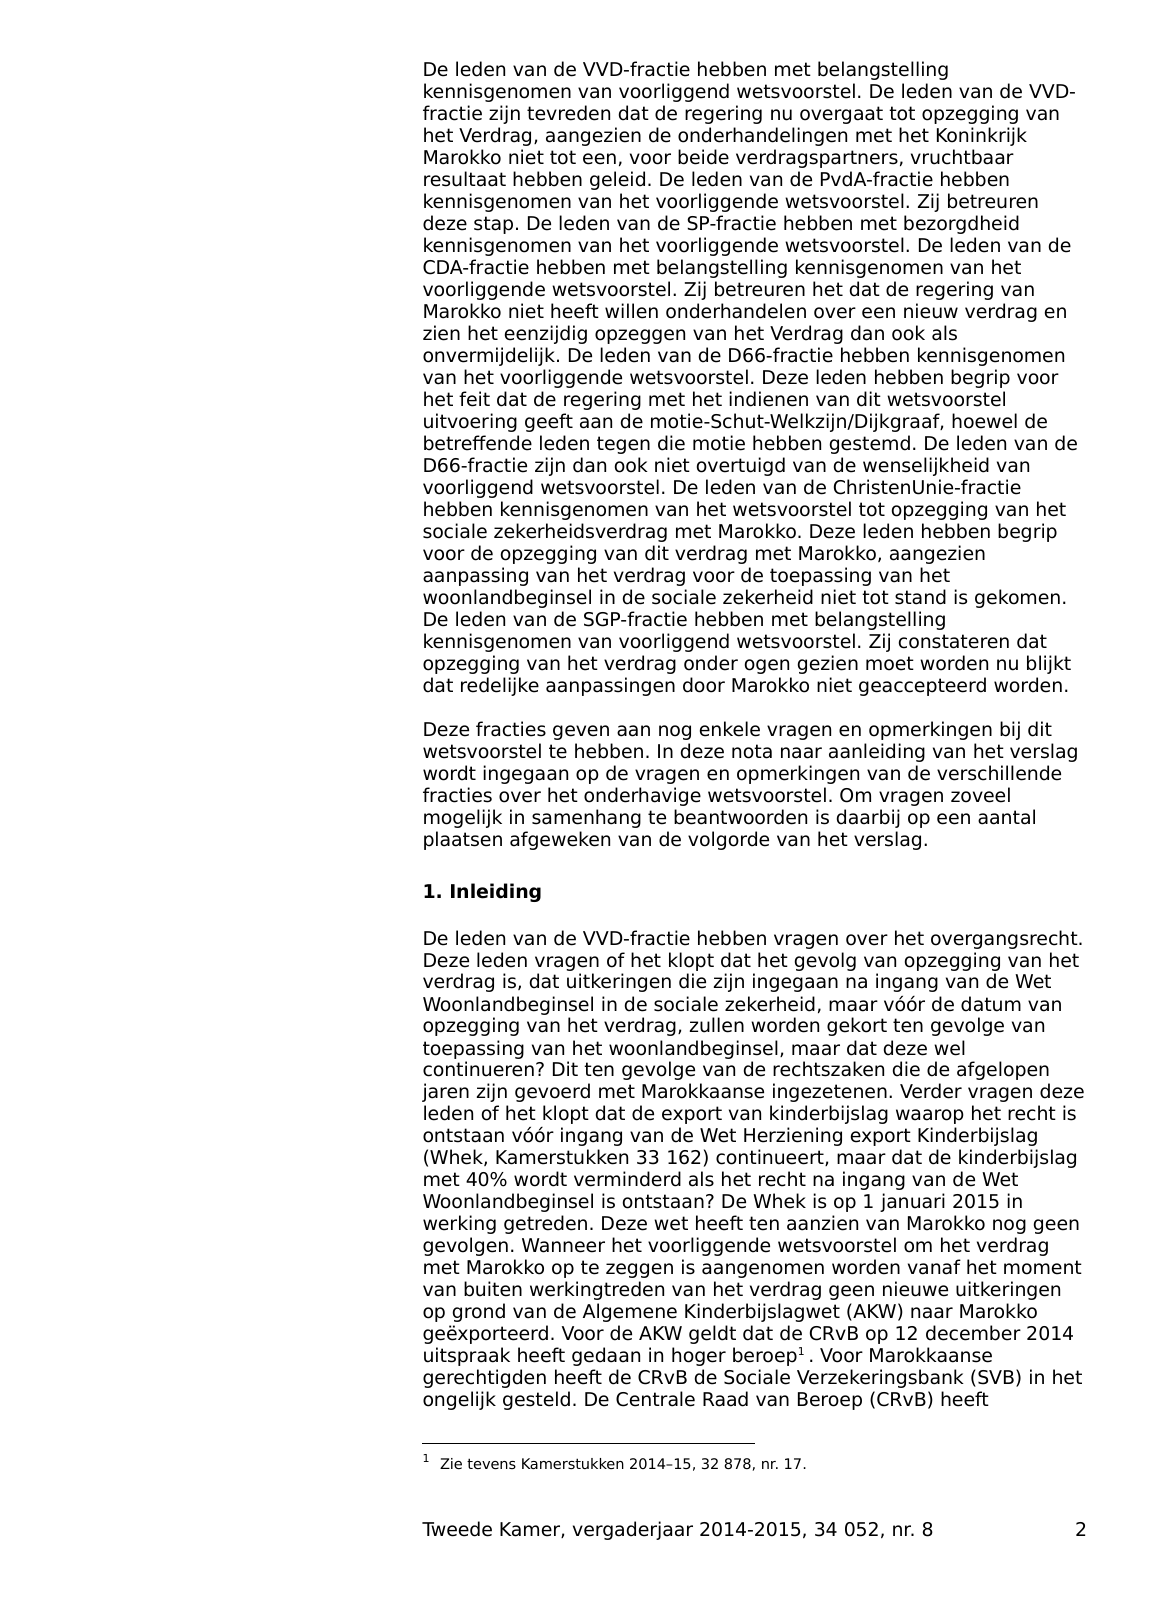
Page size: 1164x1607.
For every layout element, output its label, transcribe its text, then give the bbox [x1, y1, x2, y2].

text De leden van de VVD-fractie hebben vragen over het overgangsrecht. Deze leden vragen of het klopt dat het gevolg van opzegging van het verdrag is, dat uitkeringen die zijn ingegaan na ingang van de Wet Woonlandbeginsel in de sociale zekerheid, maar vóór de datum van opzegging van het verdrag, zullen worden gekort ten gevolge van toepassing van het woonlandbeginsel, maar dat deze wel continueren? Dit ten gevolge van de rechtszaken die de afgelopen jaren zijn gevoerd met Marokkaanse ingezetenen. Verder vragen deze leden of het klopt dat de export van kinderbijslag waarop het recht is ontstaan vóór ingang van de Wet Herziening export Kinderbijslag (Whek, Kamerstukken 33 162) continueert, maar dat de kinderbijslag met 40% wordt verminderd als het recht na ingang van de Wet Woonlandbeginsel is ontstaan? De Whek is op 1 januari 2015 in werking getreden. Deze wet heeft ten aanzien van Marokko nog geen gevolgen. Wanneer het voorliggende wetsvoorstel om het verdrag met Marokko op te zeggen is aangenomen worden vanaf het moment van buiten werkingtreden van het verdrag geen nieuwe uitkeringen op grond van de Algemene Kinderbijslagwet (AKW) naar Marokko geëxporteerd. Voor de AKW geldt dat de CRvB op 12 december 2014 uitspraak heeft gedaan in hoger beroep. Voor Marokkaanse gerechtigden heeft de CRvB de Sociale Verzekeringsbank (SVB) in het ongelijk gesteld. De Centrale Raad van Beroep (CRvB) heeft [422, 927, 1087, 1411]
subtitle 1. Inleiding [422, 881, 1087, 902]
text Zie tevens Kamerstukken 2014–15, 32 878, nr. 17. [422, 1452, 1087, 1474]
text De leden van de VVD-fractie hebben met belangstelling kennisgenomen van voorliggend wetsvoorstel. De leden van de VVD-fractie zijn tevreden dat de regering nu overgaat tot opzegging van het Verdrag, aangezien de onderhandelingen met het Koninkrijk Marokko niet tot een, voor beide verdragspartners, vruchtbaar resultaat hebben geleid. De leden van de PvdA-fractie hebben kennisgenomen van het voorliggende wetsvoorstel. Zij betreuren deze stap. De leden van de SP-fractie hebben met bezorgdheid kennisgenomen van het voorliggende wetsvoorstel. De leden van de CDA-fractie hebben met belangstelling kennisgenomen van het voorliggende wetsvoorstel. Zij betreuren het dat de regering van Marokko niet heeft willen onderhandelen over een nieuw verdrag en zien het eenzijdig opzeggen van het Verdrag dan ook als onvermijdelijk. De leden van de D66-fractie hebben kennisgenomen van het voorliggende wetsvoorstel. Deze leden hebben begrip voor het feit dat de regering met het indienen van dit wetsvoorstel uitvoering geeft aan de motie-Schut-Welkzijn/Dijkgraaf, hoewel de betreffende leden tegen die motie hebben gestemd. De leden van de D66-fractie zijn dan ook niet overtuigd van de wenselijkheid van voorliggend wetsvoorstel. De leden van de ChristenUnie-fractie hebben kennisgenomen van het wetsvoorstel tot opzegging van het sociale zekerheidsverdrag met Marokko. Deze leden hebben begrip voor de opzegging van dit verdrag met Marokko, aangezien aanpassing van het verdrag voor de toepassing van het woonlandbeginsel in de sociale zekerheid niet tot stand is gekomen. De leden van de SGP-fractie hebben met belangstelling kennisgenomen van voorliggend wetsvoorstel. Zij constateren dat opzegging van het verdrag onder ogen gezien moet worden nu blijkt dat redelijke aanpassingen door Marokko niet geaccepteerd worden. [422, 59, 1087, 696]
text Deze fracties geven aan nog enkele vragen en opmerkingen bij dit wetsvoorstel te hebben. In deze nota naar aanleiding van het verslag wordt ingegaan op de vragen en opmerkingen van de verschillende fracties over het onderhavige wetsvoorstel. Om vragen zoveel mogelijk in samenhang te beantwoorden is daarbij op een aantal plaatsen afgeweken van de volgorde van het verslag. [422, 719, 1087, 851]
